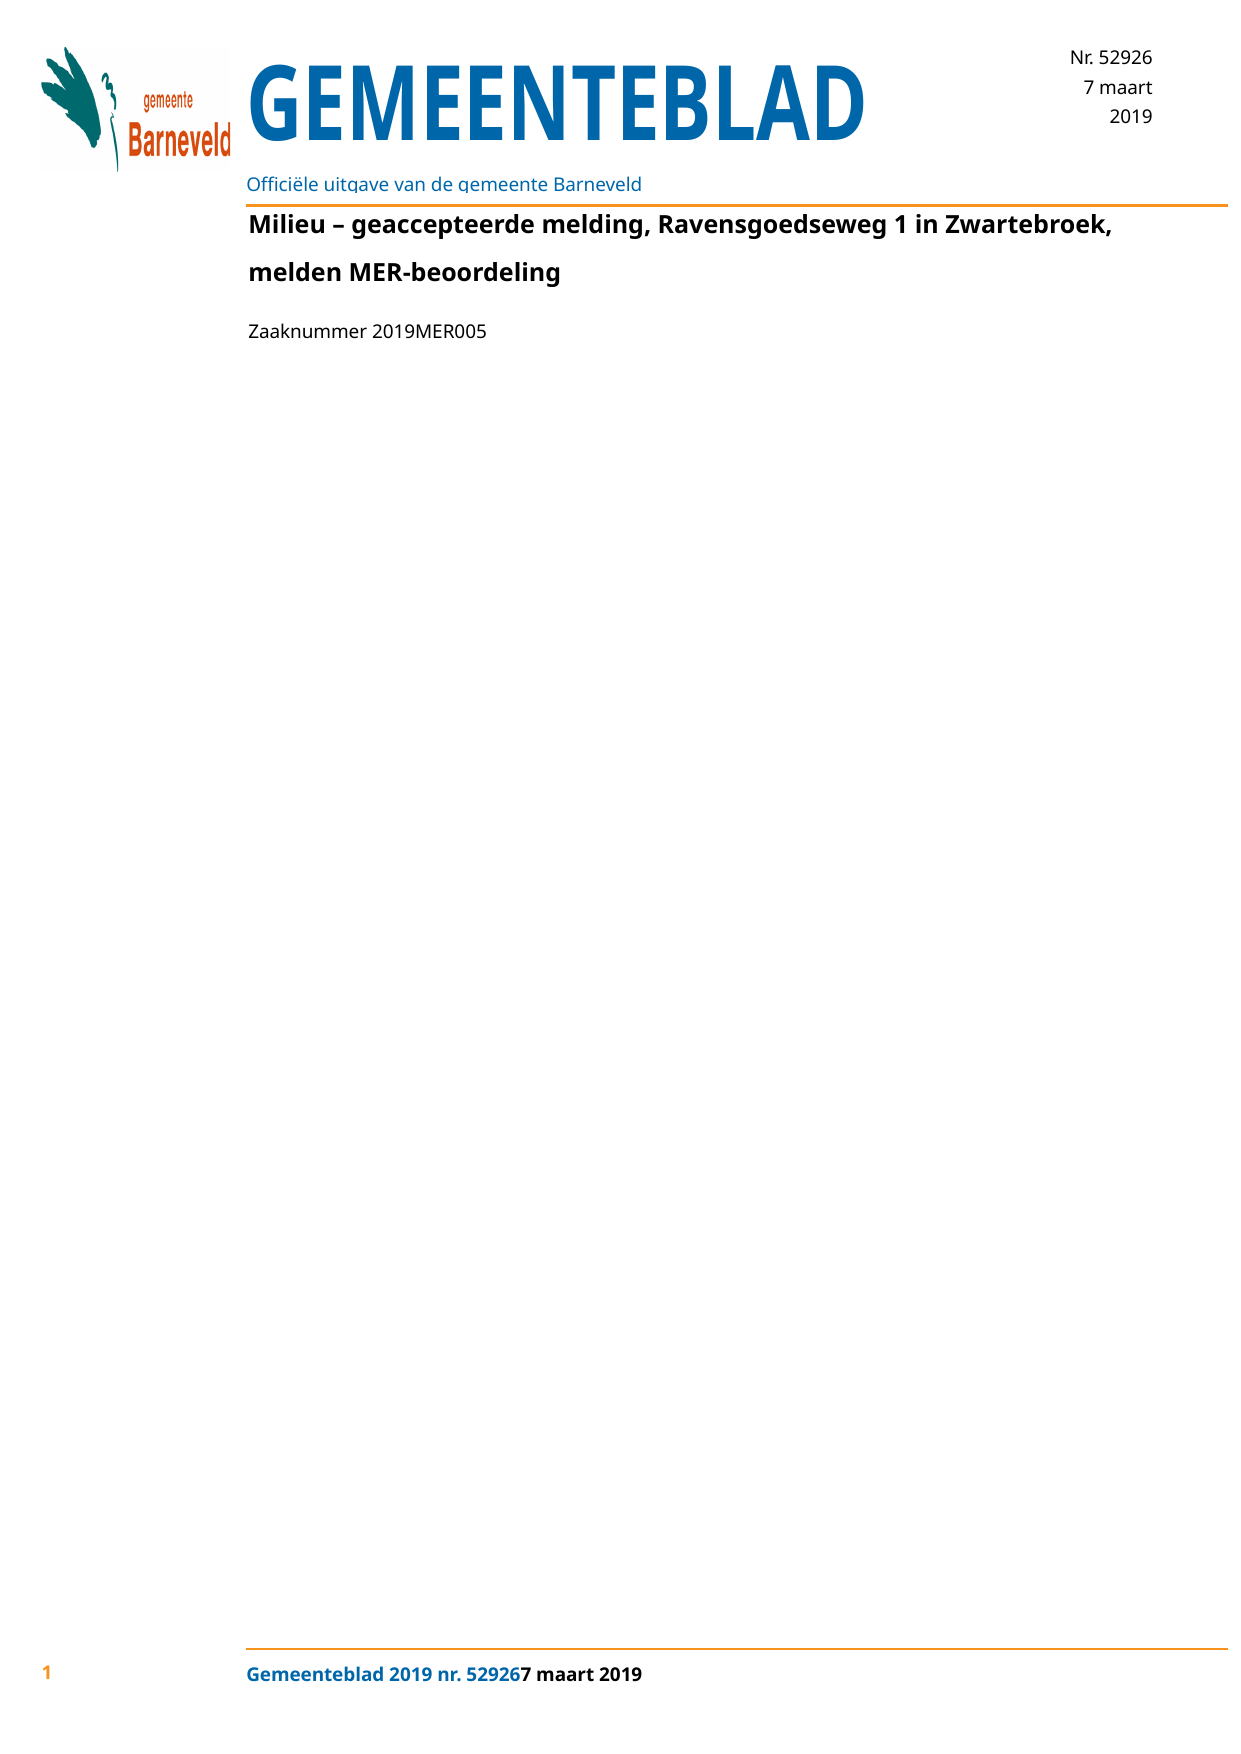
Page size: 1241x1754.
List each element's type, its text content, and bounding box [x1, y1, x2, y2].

text Milieu – geaccepteerde melding, Ravensgoedseweg 1 in Zwartebroek, melden MER-beoordeling [248, 207, 1152, 288]
text Zaaknummer 2019MER005 [248, 318, 1152, 344]
picture [41, 47, 231, 172]
